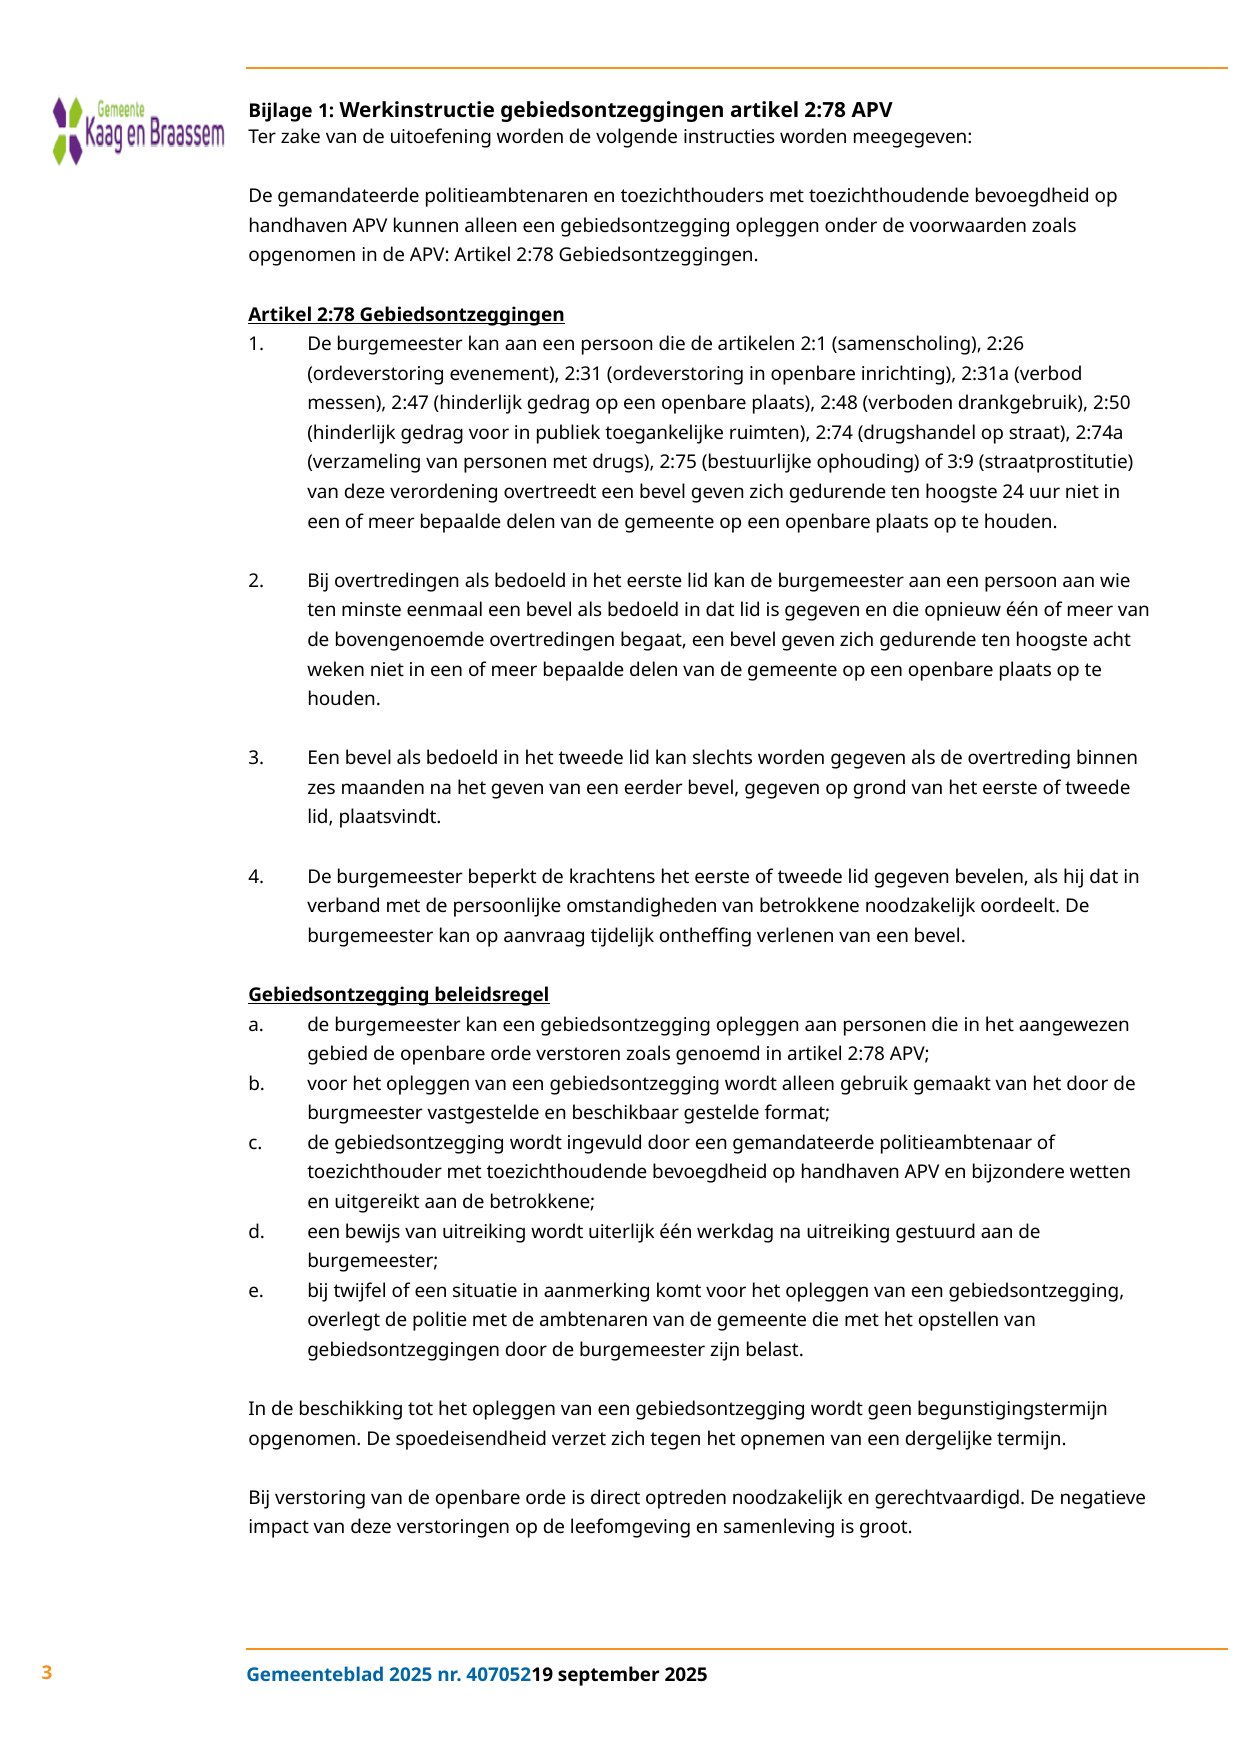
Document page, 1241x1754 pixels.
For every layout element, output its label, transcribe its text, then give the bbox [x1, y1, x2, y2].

list de burgemeester kan een gebiedsontzegging opleggen aan personen die in het aangewezen gebied de openbare orde verstoren zoals genoemd in artikel 2:78 APV; [248, 1011, 1152, 1066]
text Bij verstoring van de openbare orde is direct optreden noodzakelijk en gerechtvaardigd. De negatieve impact van deze verstoringen op de leefomgeving en samenleving is groot. [248, 1484, 1152, 1539]
text De gemandateerde politieambtenaren en toezichthouders met toezichthoudende bevoegdheid op handhaven APV kunnen alleen een gebiedsontzegging opleggen onder de voorwaarden zoals opgenomen in de APV: Artikel 2:78 Gebiedsontzeggingen. [248, 182, 1152, 267]
list voor het opleggen van een gebiedsontzegging wordt alleen gebruik gemaakt van het door de burgmeester vastgestelde en beschikbaar gestelde format; [248, 1070, 1152, 1125]
list De burgemeester kan aan een persoon die de artikelen 2:1 (samenscholing), 2:26 (ordeverstoring evenement), 2:31 (ordeverstoring in openbare inrichting), 2:31a (verbod messen), 2:47 (hinderlijk gedrag op een openbare plaats), 2:48 (verboden drankgebruik), 2:50 (hinderlijk gedrag voor in publiek toegankelijke ruimten), 2:74 (drugshandel op straat), 2:74a (verzameling van personen met drugs), 2:75 (bestuurlijke ophouding) of 3:9 (straatprostitutie) van deze verordening overtreedt een bevel geven zich gedurende ten hoogste 24 uur niet in een of meer bepaalde delen van de gemeente op een openbare plaats op te houden. [248, 330, 1152, 534]
picture [41, 47, 231, 172]
list een bewijs van uitreiking wordt uiterlijk één werkdag na uitreiking gestuurd aan de burgemeester; [248, 1218, 1152, 1273]
list Bij overtredingen als bedoeld in het eerste lid kan de burgemeester aan een persoon aan wie ten minste eenmaal een bevel als bedoeld in dat lid is gegeven en die opnieuw één of meer van de bovengenoemde overtredingen begaat, een bevel geven zich gedurende ten hoogste acht weken niet in een of meer bepaalde delen van de gemeente op een openbare plaats op te houden. [248, 567, 1152, 711]
list bij twijfel of een situatie in aanmerking komt voor het opleggen van een gebiedsontzegging, overlegt de politie met de ambtenaren van de gemeente die met het opstellen van gebiedsontzeggingen door de burgemeester zijn belast. [248, 1277, 1152, 1362]
text Ter zake van de uitoefening worden de volgende instructies worden meegegeven: [248, 123, 1152, 149]
text In de beschikking tot het opleggen van een gebiedsontzegging wordt geen begunstigingstermijn opgenomen. De spoedeisendheid verzet zich tegen het opnemen van een dergelijke termijn. [248, 1395, 1152, 1451]
list Een bevel als bedoeld in het tweede lid kan slechts worden gegeven als de overtreding binnen zes maanden na het geven van een eerder bevel, gegeven op grond van het eerste of tweede lid, plaatsvindt. [248, 744, 1152, 829]
list de gebiedsontzegging wordt ingevuld door een gemandateerde politieambtenaar of toezichthouder met toezichthoudende bevoegdheid op handhaven APV en bijzondere wetten en uitgereikt aan de betrokkene; [248, 1129, 1152, 1214]
text Bijlage 1: Werkinstructie gebiedsontzeggingen artikel 2:78 APV [248, 95, 1152, 123]
text Artikel 2:78 Gebiedsontzeggingen [248, 301, 1152, 327]
list De burgemeester beperkt de krachtens het eerste of tweede lid gegeven bevelen, als hij dat in verband met de persoonlijke omstandigheden van betrokkene noodzakelijk oordeelt. De burgemeester kan op aanvraag tijdelijk ontheffing verlenen van een bevel. [248, 863, 1152, 948]
text Gebiedsontzegging beleidsregel [248, 981, 1152, 1007]
